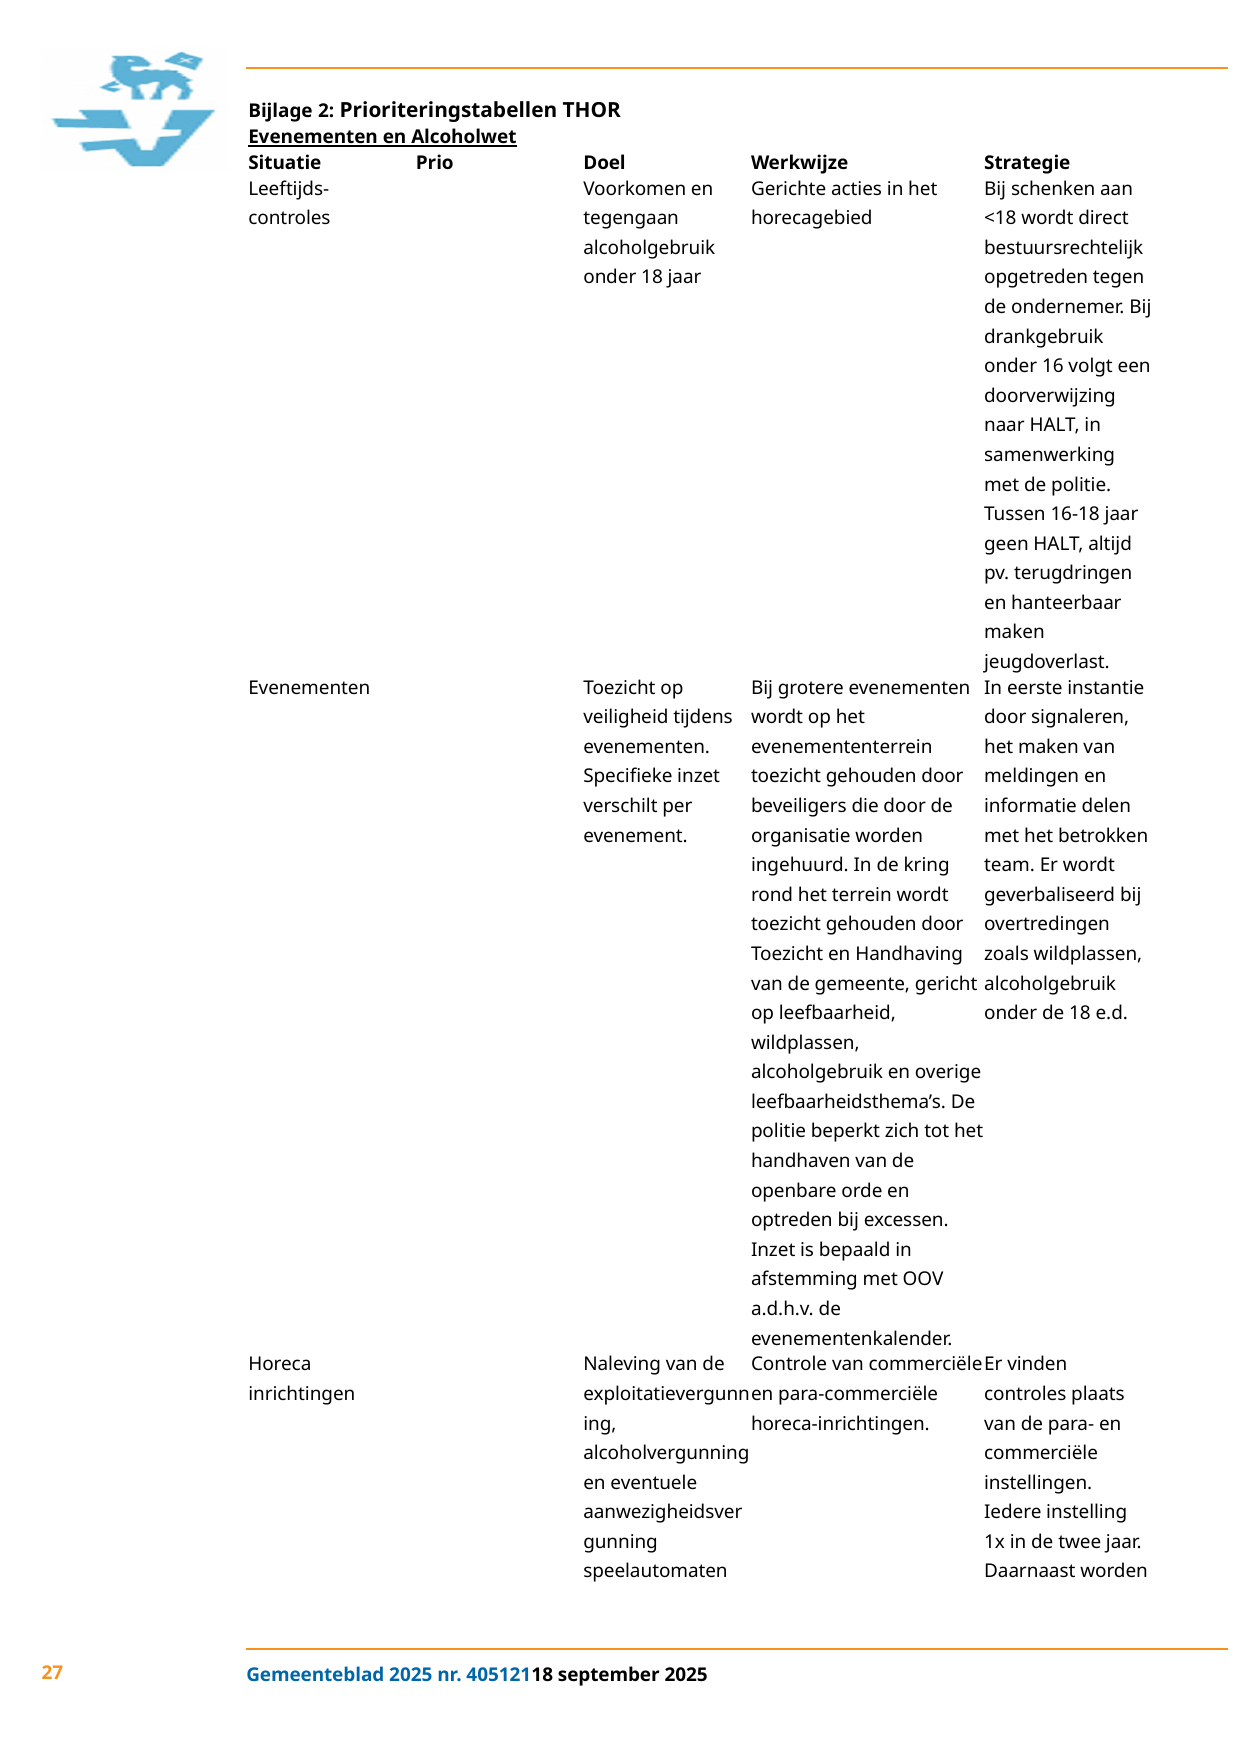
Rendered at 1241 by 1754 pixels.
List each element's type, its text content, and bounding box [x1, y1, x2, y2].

table_cell Situatie [248, 149, 416, 175]
table_cell Voorkomen en tegengaan alcoholgebruik onder 18 jaar [583, 175, 751, 674]
table_cell Leeftijds- controles [248, 175, 416, 674]
table_cell Doel [583, 149, 751, 175]
table_cell Er vinden controles plaats van de para- en commerciële instellingen. Iedere instelling 1x in de twee jaar. Daarnaast worden [984, 1351, 1152, 1583]
text Bijlage 2: Prioriteringstabellen THOR [248, 95, 1152, 123]
table_header Evenementen en Alcoholwet [248, 124, 1152, 149]
table_cell [416, 175, 583, 674]
table_cell Bij grotere evenementen wordt op het evenemententerrein toezicht gehouden door beveiligers die door de organisatie worden ingehuurd. In de kring rond het terrein wordt toezicht gehouden door Toezicht en Handhaving van de gemeente, gericht op leefbaarheid, wildplassen, alcoholgebruik en overige leefbaarheidsthema’s. De politie beperkt zich tot het handhaven van de openbare orde en optreden bij excessen. Inzet is bepaald in afstemming met OOV a.d.h.v. de evenementenkalender. [751, 674, 984, 1351]
table_cell Horeca inrichtingen [248, 1351, 416, 1583]
table_cell Evenementen [248, 674, 416, 1351]
table_cell Controle van commerciële en para-commerciële horeca-inrichtingen. [751, 1351, 984, 1583]
table_cell Bij schenken aan <18 wordt direct bestuursrechtelijk opgetreden tegen de ondernemer. Bij drankgebruik onder 16 volgt een doorverwijzing naar HALT, in samenwerking met de politie. Tussen 16-18 jaar geen HALT, altijd pv. terugdringen en hanteerbaar maken jeugdoverlast. [984, 175, 1152, 674]
table_cell Naleving van de exploitatievergunning, alcoholvergunning en eventuele aanwezigheidsvergunning speelautomaten [583, 1351, 751, 1583]
table_cell Toezicht op veiligheid tijdens evenementen. Specifieke inzet verschilt per evenement. [583, 674, 751, 1351]
table_cell Werkwijze [751, 149, 984, 175]
picture [41, 47, 231, 172]
table_cell In eerste instantie door signaleren, het maken van meldingen en informatie delen met het betrokken team. Er wordt geverbaliseerd bij overtredingen zoals wildplassen, alcoholgebruik onder de 18 e.d. [984, 674, 1152, 1351]
table_cell Strategie [984, 149, 1152, 175]
table_cell Prio [416, 149, 583, 175]
table_cell Gerichte acties in het horecagebied [751, 175, 984, 674]
table_cell [416, 1351, 583, 1583]
table_cell [416, 674, 583, 1351]
